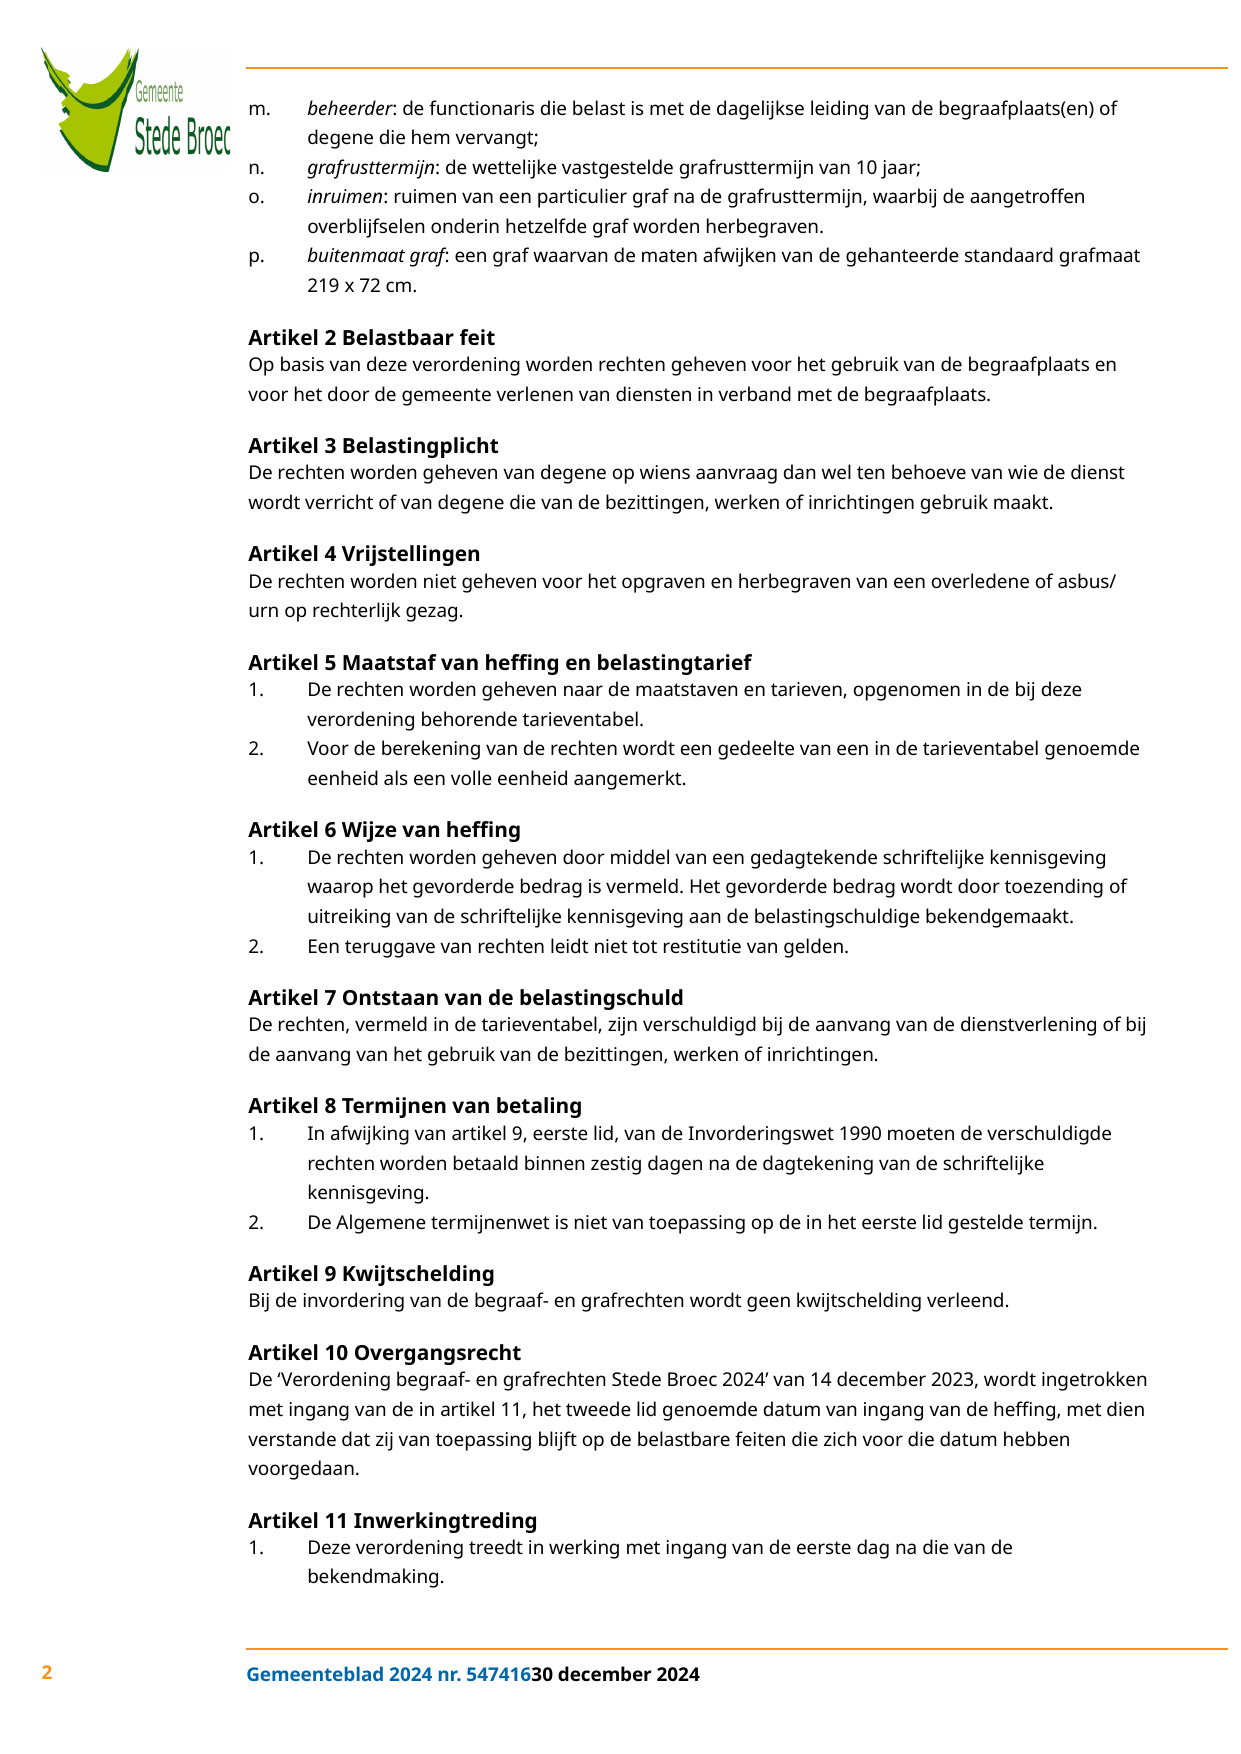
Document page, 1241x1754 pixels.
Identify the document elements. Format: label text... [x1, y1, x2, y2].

list Deze verordening treedt in werking met ingang van de eerste dag na die van de bekendmaking. [248, 1534, 1152, 1589]
list In afwijking van artikel 9, eerste lid, van de Invorderingswet 1990 moeten de verschuldigde rechten worden betaald binnen zestig dagen na de dagtekening van de schriftelijke kennisgeving. [248, 1120, 1152, 1205]
text De rechten worden niet geheven voor het opgraven en herbegraven van een overledene of asbus/ urn op rechterlijk gezag. [248, 568, 1152, 623]
text Artikel 10 Overgangsrecht [248, 1338, 1152, 1367]
text Artikel 7 Ontstaan van de belastingschuld [248, 983, 1152, 1012]
text Artikel 3 Belastingplicht [248, 431, 1152, 459]
picture [41, 47, 231, 172]
list De Algemene termijnenwet is niet van toepassing op de in het eerste lid gestelde termijn. [248, 1209, 1152, 1234]
list buitenmaat graf: een graf waarvan de maten afwijken van de gehanteerde standaard grafmaat 219 x 72 cm. [248, 243, 1152, 298]
text De ‘Verordening begraaf- en grafrechten Stede Broec 2024’ van 14 december 2023, wordt ingetrokken met ingang van de in artikel 11, het tweede lid genoemde datum van ingang van de heffing, met dien verstande dat zij van toepassing blijft op de belastbare feiten die zich voor die datum hebben voorgedaan. [248, 1367, 1152, 1481]
text Artikel 5 Maatstaf van heffing en belastingtarief [248, 648, 1152, 676]
text Artikel 8 Termijnen van betaling [248, 1092, 1152, 1120]
list De rechten worden geheven naar de maatstaven en tarieven, opgenomen in de bij deze verordening behorende tarieventabel. [248, 676, 1152, 732]
text Artikel 4 Vrijstellingen [248, 539, 1152, 568]
list grafrusttermijn: de wettelijke vastgestelde grafrusttermijn van 10 jaar; [248, 154, 1152, 180]
list De rechten worden geheven door middel van een gedagtekende schriftelijke kennisgeving waarop het gevorderde bedrag is vermeld. Het gevorderde bedrag wordt door toezending of uitreiking van de schriftelijke kennisgeving aan de belastingschuldige bekendgemaakt. [248, 844, 1152, 929]
list beheerder: de functionaris die belast is met de dagelijkse leiding van de begraafplaats(en) of degene die hem vervangt; [248, 95, 1152, 150]
text Bij de invordering van de begraaf- en grafrechten wordt geen kwijtschelding verleend. [248, 1288, 1152, 1313]
list Voor de berekening van de rechten wordt een gedeelte van een in de tarieventabel genoemde eenheid als een volle eenheid aangemerkt. [248, 736, 1152, 791]
text De rechten, vermeld in de tarieventabel, zijn verschuldigd bij de aanvang van de dienstverlening of bij de aanvang van het gebruik van de bezittingen, werken of inrichtingen. [248, 1012, 1152, 1067]
text Op basis van deze verordening worden rechten geheven voor het gebruik van de begraafplaats en voor het door de gemeente verlenen van diensten in verband met de begraafplaats. [248, 351, 1152, 406]
text Artikel 11 Inwerkingtreding [248, 1506, 1152, 1534]
text De rechten worden geheven van degene op wiens aanvraag dan wel ten behoeve van wie de dienst wordt verricht of van degene die van de bezittingen, werken of inrichtingen gebruik maakt. [248, 459, 1152, 515]
list inruimen: ruimen van een particulier graf na de grafrusttermijn, waarbij de aangetroffen overblijfselen onderin hetzelfde graf worden herbegraven. [248, 183, 1152, 239]
text Artikel 6 Wijze van heffing [248, 816, 1152, 844]
text Artikel 9 Kwijtschelding [248, 1259, 1152, 1288]
list Een teruggave van rechten leidt niet tot restitutie van gelden. [248, 933, 1152, 958]
text Artikel 2 Belastbaar feit [248, 323, 1152, 351]
